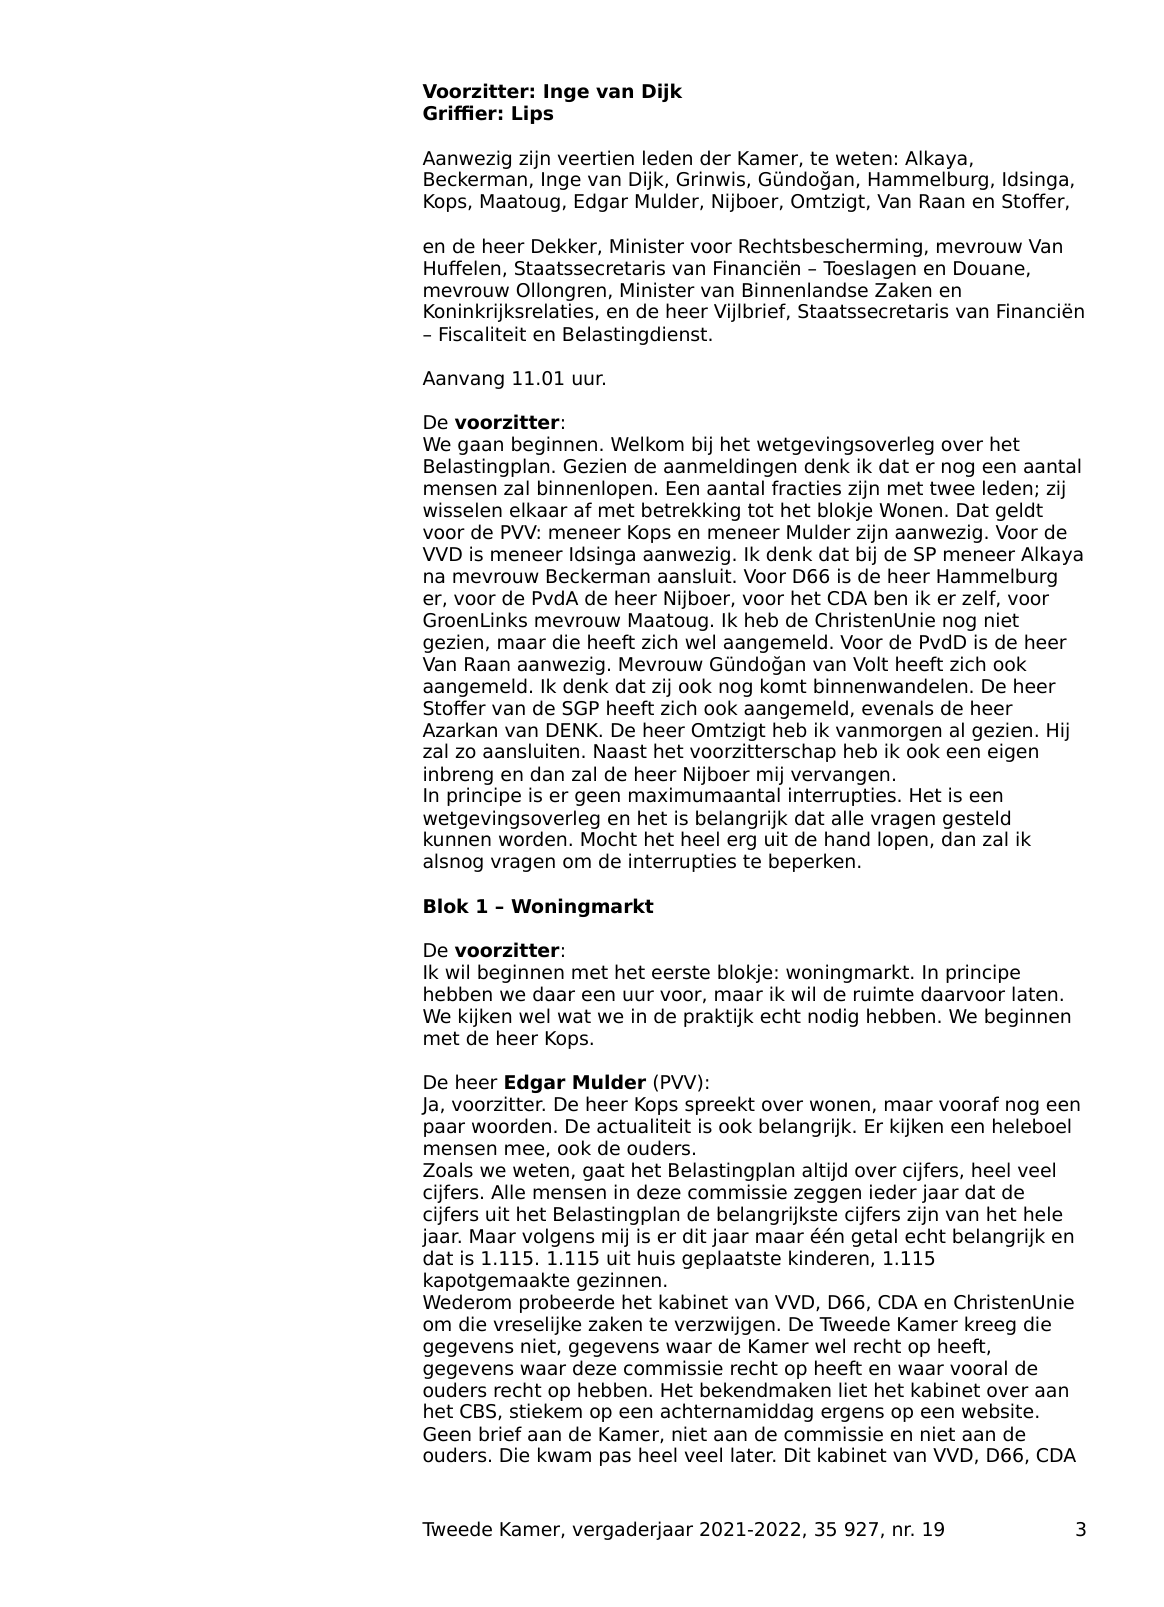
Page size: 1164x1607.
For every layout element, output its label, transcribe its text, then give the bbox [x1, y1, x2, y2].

text Voorzitter: Inge van Dijk [422, 81, 1087, 103]
text Ja, voorzitter. De heer Kops spreekt over wonen, maar vooraf nog een paar woorden. De actualiteit is ook belangrijk. Er kijken een heleboel mensen mee, ook de ouders. [422, 1094, 1087, 1160]
text Aanwezig zijn veertien leden der Kamer, te weten: Alkaya, Beckerman, Inge van Dijk, Grinwis, Gündoğan, Hammelburg, Idsinga, Kops, Maatoug, Edgar Mulder, Nijboer, Omtzigt, Van Raan en Stoffer, [422, 147, 1087, 213]
subtitle Blok 1 – Woningmarkt [422, 896, 1087, 917]
text We gaan beginnen. Welkom bij het wetgevingsoverleg over het Belastingplan. Gezien de aanmeldingen denk ik dat er nog een aantal mensen zal binnenlopen. Een aantal fracties zijn met twee leden; zij wisselen elkaar af met betrekking tot het blokje Wonen. Dat geldt voor de PVV: meneer Kops en meneer Mulder zijn aanwezig. Voor de VVD is meneer Idsinga aanwezig. Ik denk dat bij de SP meneer Alkaya na mevrouw Beckerman aansluit. Voor D66 is de heer Hammelburg er, voor de PvdA de heer Nijboer, voor het CDA ben ik er zelf, voor GroenLinks mevrouw Maatoug. Ik heb de ChristenUnie nog niet gezien, maar die heeft zich wel aangemeld. Voor de PvdD is de heer Van Raan aanwezig. Mevrouw Gündoğan van Volt heeft zich ook aangemeld. Ik denk dat zij ook nog komt binnenwandelen. De heer Stoffer van de SGP heeft zich ook aangemeld, evenals de heer Azarkan van DENK. De heer Omtzigt heb ik vanmorgen al gezien. Hij zal zo aansluiten. Naast het voorzitterschap heb ik ook een eigen inbreng en dan zal de heer Nijboer mij vervangen. [422, 434, 1087, 785]
text De heer Edgar Mulder (PVV): [422, 1072, 1087, 1094]
text Griffier: Lips [422, 103, 1087, 125]
text en de heer Dekker, Minister voor Rechtsbescherming, mevrouw Van Huffelen, Staatssecretaris van Financiën – Toeslagen en Douane, mevrouw Ollongren, Minister van Binnenlandse Zaken en Koninkrijksrelaties, en de heer Vijlbrief, Staatssecretaris van Financiën – Fiscaliteit en Belastingdienst. [422, 236, 1087, 345]
text In principe is er geen maximumaantal interrupties. Het is een wetgevingsoverleg en het is belangrijk dat alle vragen gesteld kunnen worden. Mocht het heel erg uit de hand lopen, dan zal ik alsnog vragen om de interrupties te beperken. [422, 785, 1087, 873]
text De voorzitter: [422, 940, 1087, 962]
text Wederom probeerde het kabinet van VVD, D66, CDA en ChristenUnie om die vreselijke zaken te verzwijgen. De Tweede Kamer kreeg die gegevens niet, gegevens waar de Kamer wel recht op heeft, gegevens waar deze commissie recht op heeft en waar vooral de ouders recht op hebben. Het bekendmaken liet het kabinet over aan het CBS, stiekem op een achternamiddag ergens op een website. Geen brief aan de Kamer, niet aan de commissie en niet aan de ouders. Die kwam pas heel veel later. Dit kabinet van VVD, D66, CDA [422, 1292, 1087, 1467]
text Ik wil beginnen met het eerste blokje: woningmarkt. In principe hebben we daar een uur voor, maar ik wil de ruimte daarvoor laten. We kijken wel wat we in de praktijk echt nodig hebben. We beginnen met de heer Kops. [422, 962, 1087, 1049]
text Aanvang 11.01 uur. [422, 368, 1087, 389]
text De voorzitter: [422, 412, 1087, 434]
text Zoals we weten, gaat het Belastingplan altijd over cijfers, heel veel cijfers. Alle mensen in deze commissie zeggen ieder jaar dat de cijfers uit het Belastingplan de belangrijkste cijfers zijn van het hele jaar. Maar volgens mij is er dit jaar maar één getal echt belangrijk en dat is 1.115. 1.115 uit huis geplaatste kinderen, 1.115 kapotgemaakte gezinnen. [422, 1160, 1087, 1292]
